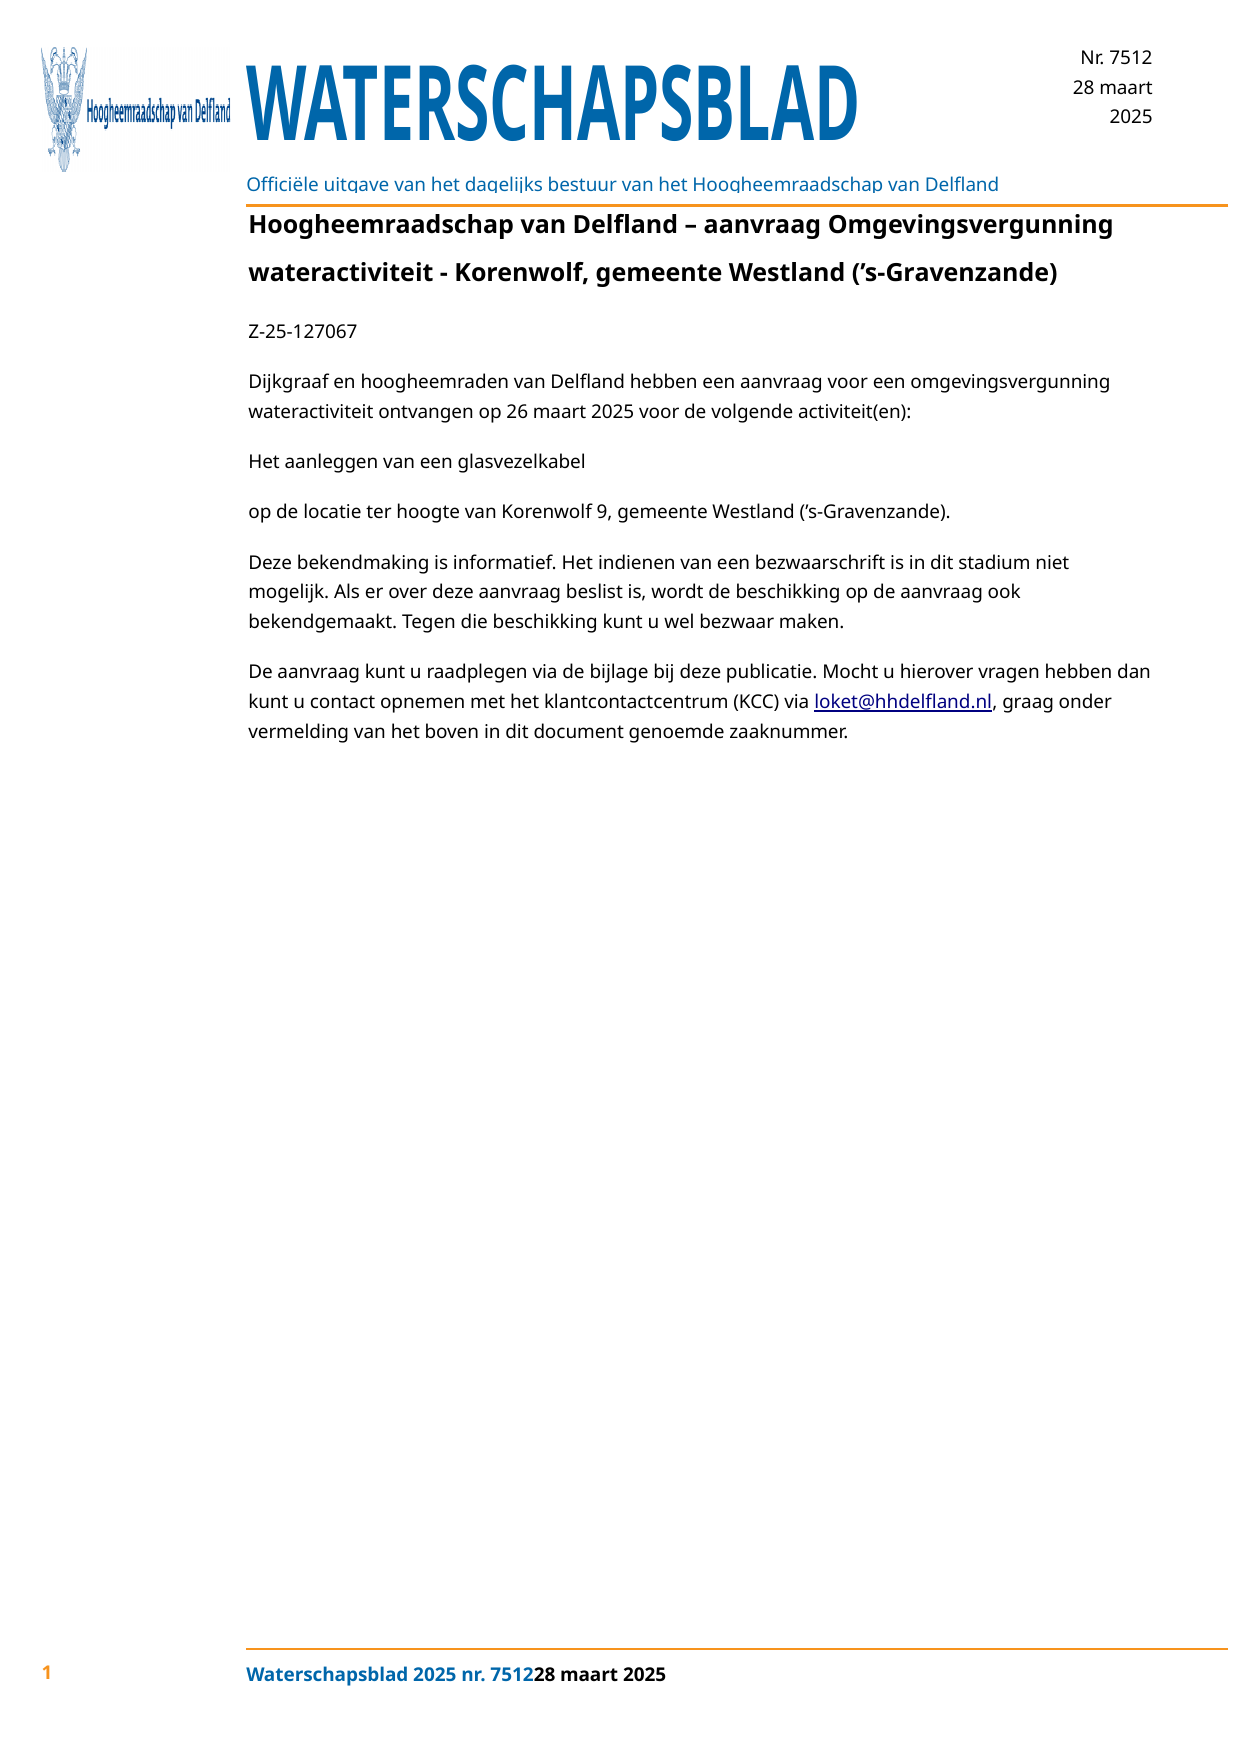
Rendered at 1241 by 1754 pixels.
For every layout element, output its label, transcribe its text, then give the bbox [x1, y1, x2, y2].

text op de locatie ter hoogte van Korenwolf 9, gemeente Westland (’s-Gravenzande). [248, 499, 1152, 524]
picture [41, 47, 231, 172]
text Z-25-127067 [248, 318, 1152, 344]
text Deze bekendmaking is informatief. Het indienen van een bezwaarschrift is in dit stadium niet mogelijk. Als er over deze aanvraag beslist is, wordt de beschikking op de aanvraag ook bekendgemaakt. Tegen die beschikking kunt u wel bezwaar maken. [248, 549, 1152, 634]
text Dijkgraaf en hoogheemraden van Delfland hebben een aanvraag voor een omgevingsvergunning wateractiviteit ontvangen op 26 maart 2025 voor de volgende activiteit(en): [248, 368, 1152, 424]
text Het aanleggen van een glasvezelkabel [248, 448, 1152, 474]
text Hoogheemraadschap van Delfland – aanvraag Omgevingsvergunning wateractiviteit - Korenwolf, gemeente Westland (’s-Gravenzande) [248, 207, 1152, 288]
text De aanvraag kunt u raadplegen via de bijlage bij deze publicatie. Mocht u hierover vragen hebben dan kunt u contact opnemen met het klantcontactcentrum (KCC) via loket@hhdelfland.nl, graag onder vermelding van het boven in dit document genoemde zaaknummer. [248, 659, 1152, 744]
